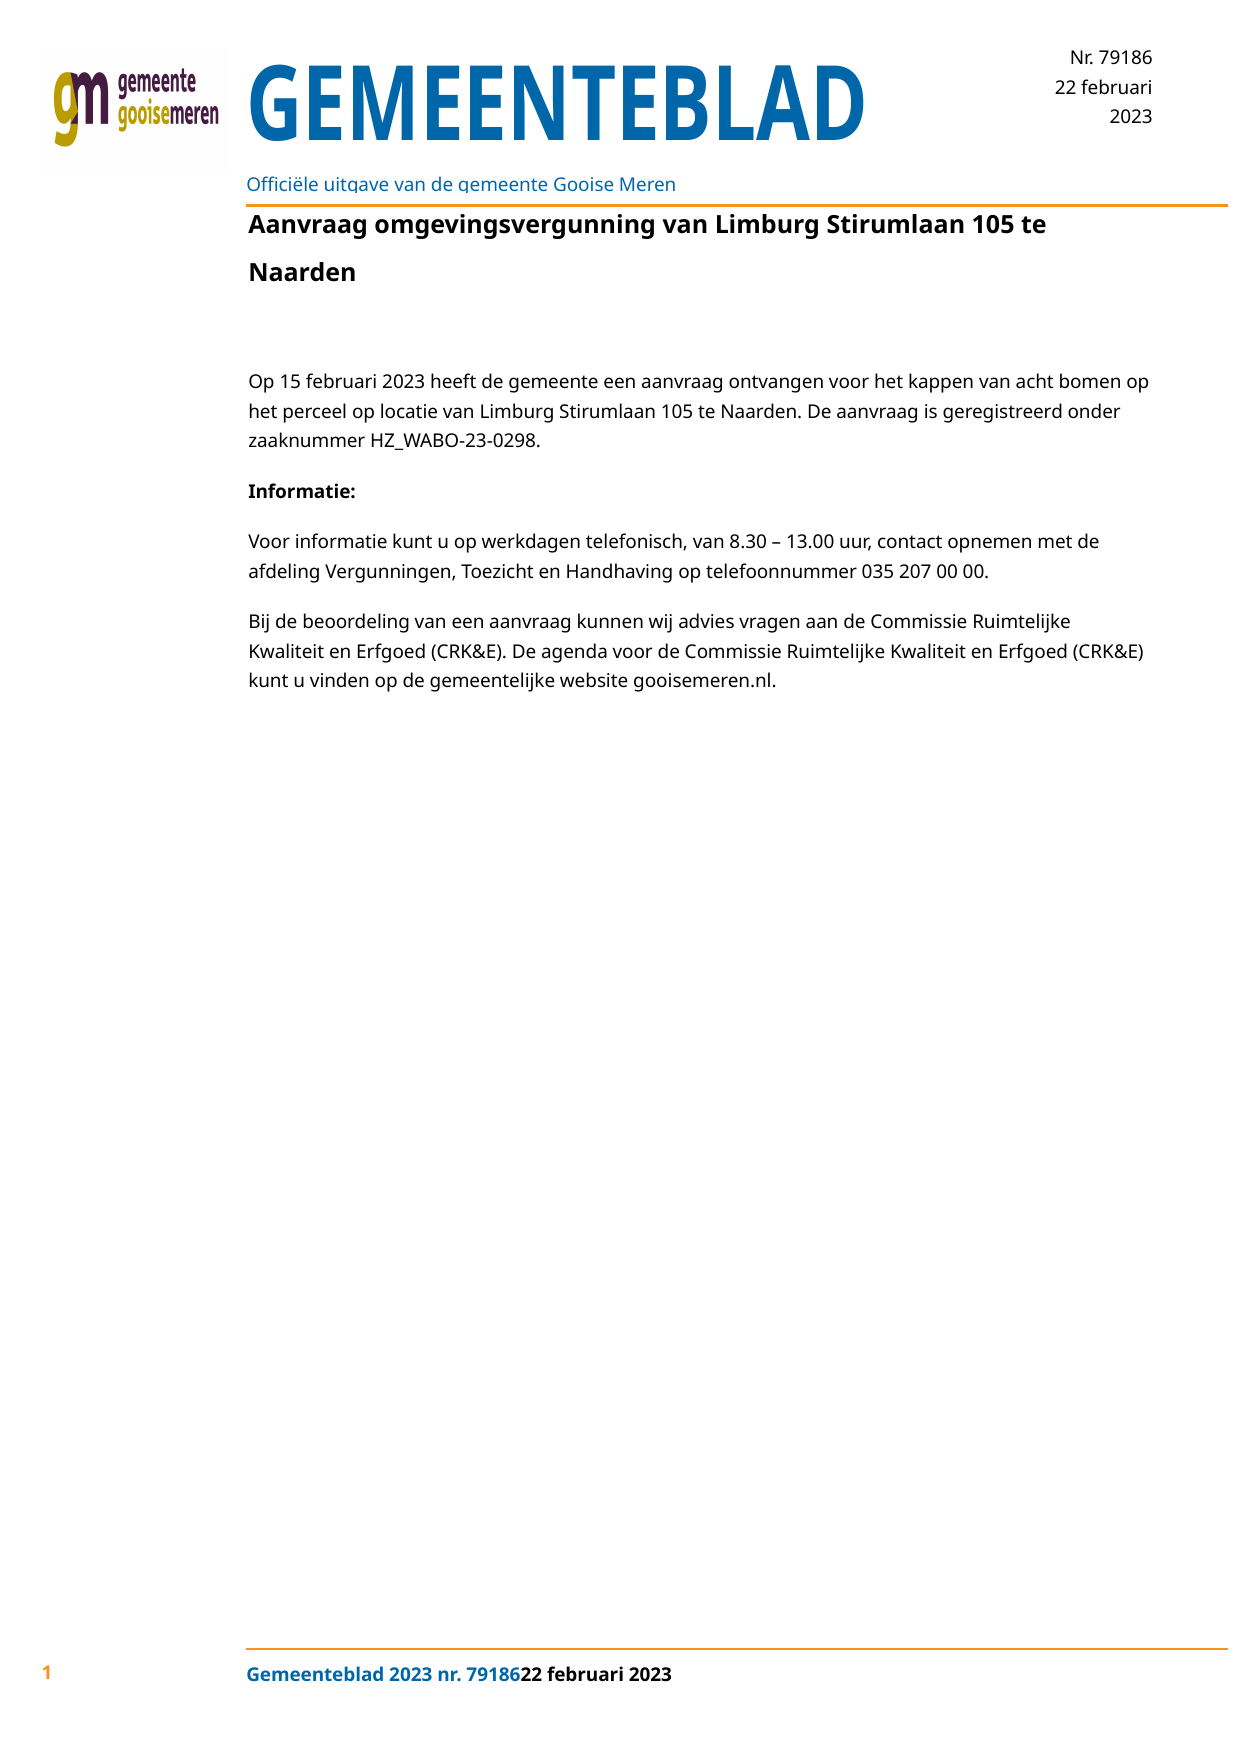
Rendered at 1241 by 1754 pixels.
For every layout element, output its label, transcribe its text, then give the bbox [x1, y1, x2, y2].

text Informatie: [248, 478, 1152, 504]
text Op 15 februari 2023 heeft de gemeente een aanvraag ontvangen voor het kappen van acht bomen op het perceel op locatie van Limburg Stirumlaan 105 te Naarden. De aanvraag is geregistreerd onder zaaknummer HZ_WABO-23-0298. [248, 368, 1152, 453]
text Voor informatie kunt u op werkdagen telefonisch, van 8.30 – 13.00 uur, contact opnemen met de afdeling Vergunningen, Toezicht en Handhaving op telefoonnummer 035 207 00 00. [248, 528, 1152, 584]
text Aanvraag omgevingsvergunning van Limburg Stirumlaan 105 te Naarden [248, 207, 1152, 288]
picture [41, 47, 231, 172]
text Bij de beoordeling van een aanvraag kunnen wij advies vragen aan de Commissie Ruimtelijke Kwaliteit en Erfgoed (CRK&E). De agenda voor de Commissie Ruimtelijke Kwaliteit en Erfgoed (CRK&E) kunt u vinden op de gemeentelijke website gooisemeren.nl. [248, 608, 1152, 693]
